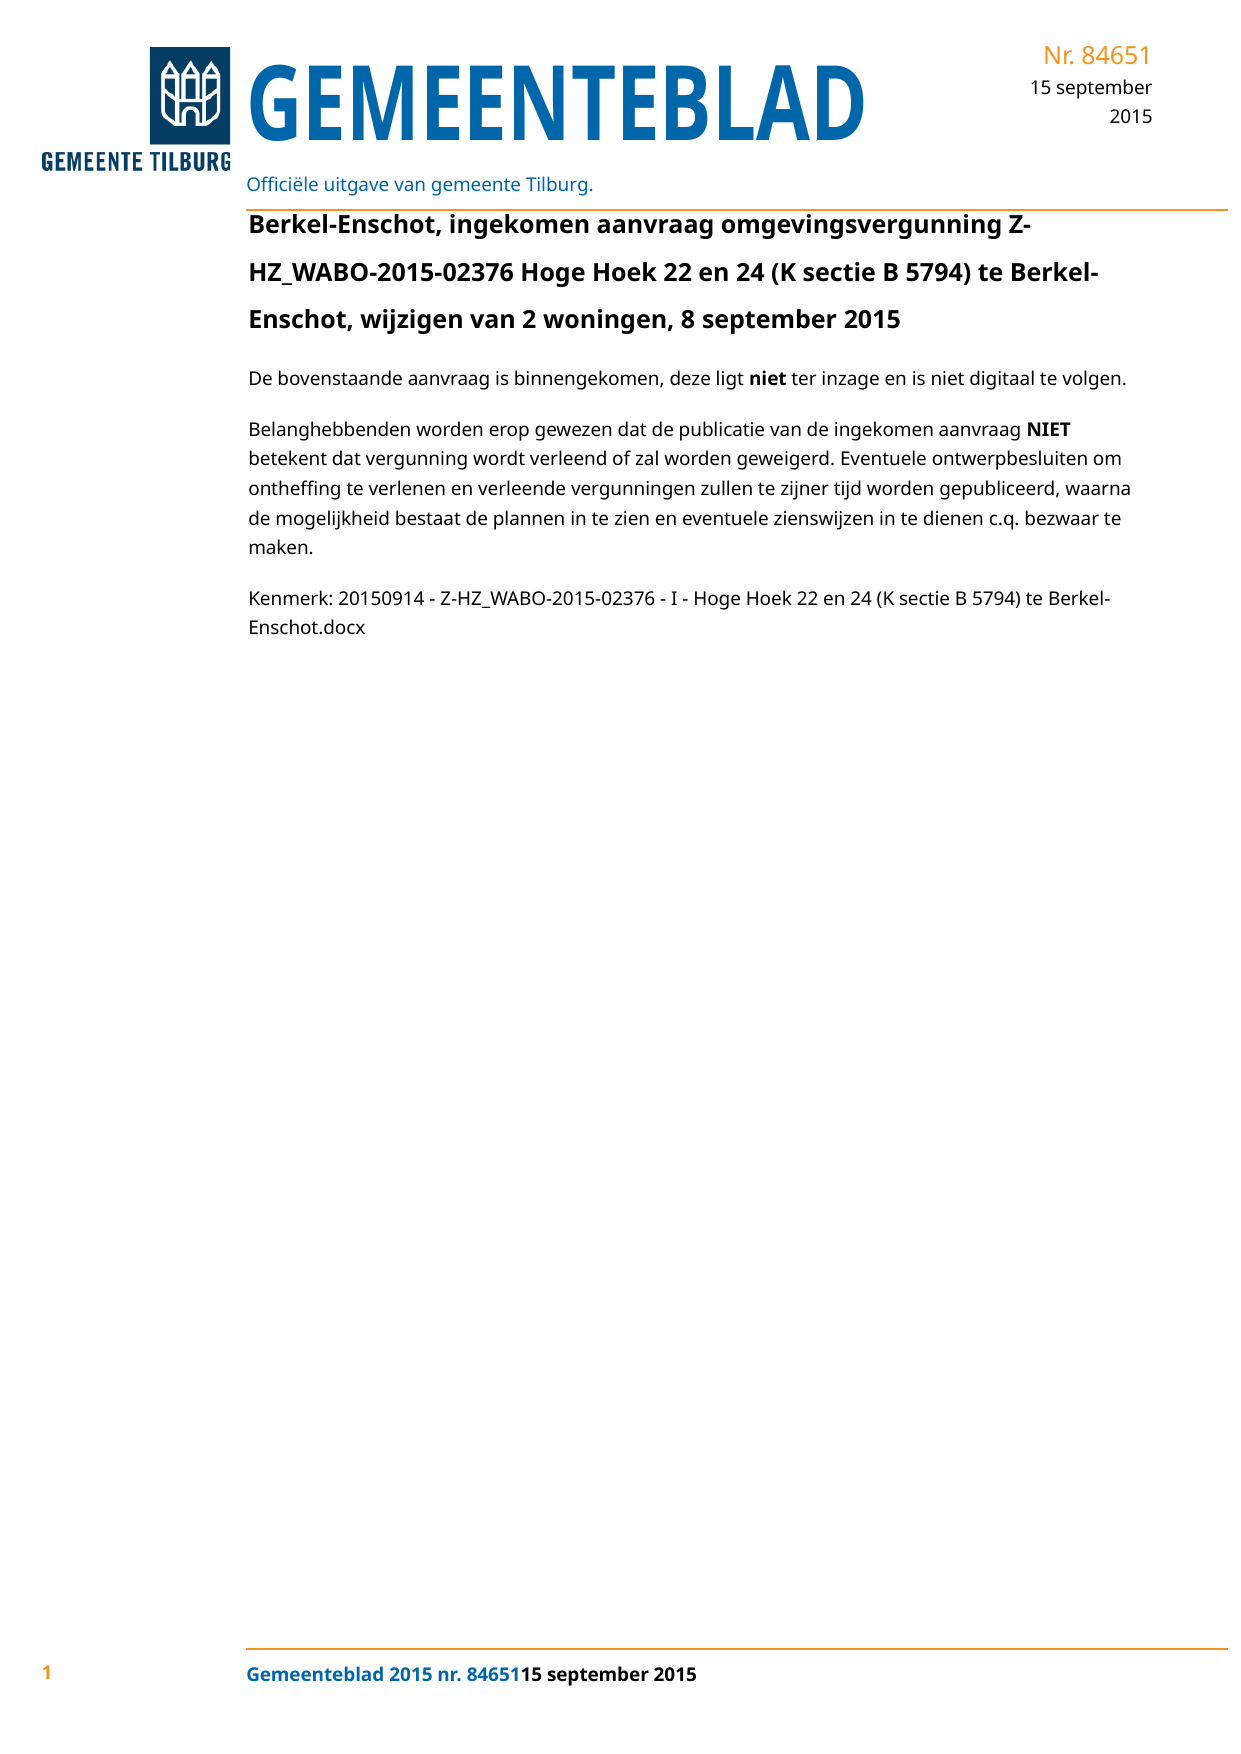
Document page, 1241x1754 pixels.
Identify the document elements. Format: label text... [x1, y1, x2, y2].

text Berkel-Enschot, ingekomen aanvraag omgevingsvergunning Z-HZ_WABO-2015-02376 Hoge Hoek 22 en 24 (K sectie B 5794) te Berkel-Enschot, wijzigen van 2 woningen, 8 september 2015 [248, 211, 1152, 336]
picture [41, 47, 231, 172]
text Belanghebbenden worden erop gewezen dat de publicatie van de ingekomen aanvraag NIET betekent dat vergunning wordt verleend of zal worden geweigerd. Eventuele ontwerpbesluiten om ontheffing te verlenen en verleende vergunningen zullen te zijner tijd worden gepubliceerd, waarna de mogelijkheid bestaat de plannen in te zien en eventuele zienswijzen in te dienen c.q. bezwaar te maken. [248, 416, 1152, 560]
text Kenmerk: 20150914 - Z-HZ_WABO-2015-02376 - I - Hoge Hoek 22 en 24 (K sectie B 5794) te Berkel-Enschot.docx [248, 585, 1152, 640]
text De bovenstaande aanvraag is binnengekomen, deze ligt niet ter inzage en is niet digitaal te volgen. [248, 366, 1152, 391]
